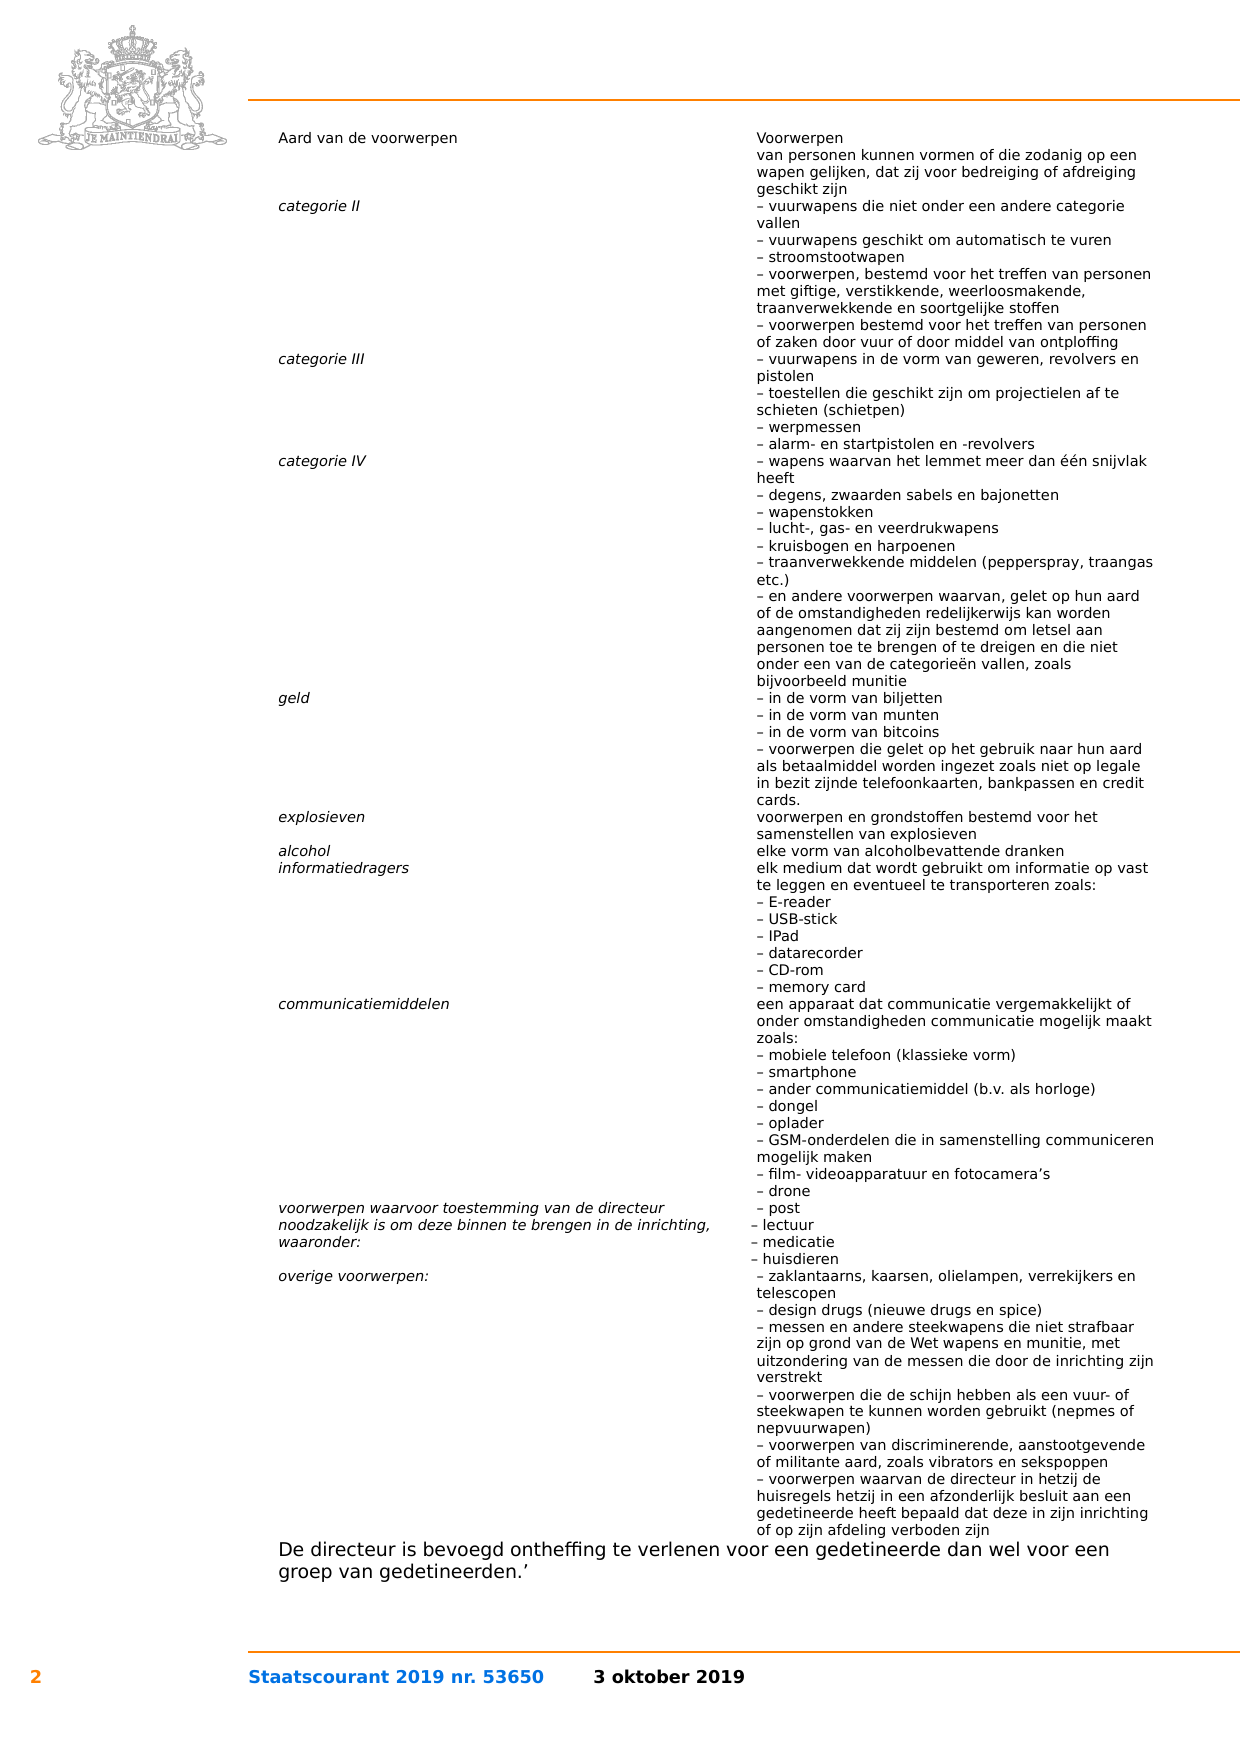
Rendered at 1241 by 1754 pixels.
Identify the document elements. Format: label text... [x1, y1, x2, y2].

table_cell – zaklantaarns, kaarsen, olielampen, verrekijkers en telescopen – design drugs (nieuwe drugs en spice) [751, 1268, 1163, 1318]
table_cell categorie IV [278, 453, 751, 486]
table_cell – lucht-, gas- en veerdrukwapens [751, 520, 1163, 537]
picture [38, 25, 227, 150]
table_cell – lectuur [751, 1217, 1163, 1233]
table_header Voorwerpen [751, 130, 1163, 147]
table_cell – voorwerpen, bestemd voor het treffen van personen met giftige, verstikkende, weerloosmakende, traanverwekkende en soortgelijke stoffen [751, 266, 1163, 317]
table_cell [278, 1115, 751, 1132]
table_cell categorie II [278, 198, 751, 232]
table_cell [278, 266, 751, 317]
table_cell [278, 486, 751, 503]
table_cell – wapens waarvan het lemmet meer dan één snijvlak heeft [751, 453, 1163, 486]
table_cell [278, 1081, 751, 1098]
table_cell [278, 707, 751, 741]
table_cell [278, 520, 751, 537]
table_cell [278, 436, 751, 452]
table_header Aard van de voorwerpen [278, 130, 751, 147]
table_cell – oplader [751, 1115, 1163, 1132]
table_cell – en andere voorwerpen waarvan, gelet op hun aard of de omstandigheden redelijkerwijs kan worden aangenomen dat zij zijn bestemd om letsel aan personen toe te brengen of te dreigen en die niet onder een van de categorieën vallen, zoals bijvoorbeeld munitie [751, 588, 1163, 690]
table_cell – USB-stick [751, 911, 1163, 928]
table_cell [278, 979, 751, 996]
table_cell alcohol [278, 843, 751, 860]
table_cell van personen kunnen vormen of die zodanig op een wapen gelijken, dat zij voor bedreiging of afdreiging geschikt zijn [751, 147, 1163, 198]
text De directeur is bevoegd ontheffing te verlenen voor een gedetineerde dan wel voor een groep van gedetineerden.’ [278, 1539, 1163, 1583]
table_cell – werpmessen [751, 419, 1163, 436]
table_cell – E-reader [751, 894, 1163, 911]
table_cell [278, 1098, 751, 1115]
table_cell [278, 1047, 751, 1081]
table_cell [278, 1471, 751, 1539]
table_cell – voorwerpen waarvan de directeur in hetzij de huisregels hetzij in een afzonderlijk besluit aan een gedetineerde heeft bepaald dat deze in zijn inrichting of op zijn afdeling verboden zijn [751, 1471, 1163, 1539]
table_cell [278, 928, 751, 945]
table_cell – vuurwapens in de vorm van geweren, revolvers en pistolen [751, 351, 1163, 384]
table_cell [278, 588, 751, 690]
table_cell – messen en andere steekwapens die niet strafbaar zijn op grond van de Wet wapens en munitie, met uitzondering van de messen die door de inrichting zijn verstrekt – voorwerpen die de schijn hebben als een vuur- of steekwapen te kunnen worden gebruikt (nepmes of nepvuurwapen) – voorwerpen van discriminerende, aanstootgevende of militante aard, zoals vibrators en sekspoppen [751, 1319, 1163, 1471]
table_cell – voorwerpen die gelet op het gebruik naar hun aard als betaalmiddel worden ingezet zoals niet op legale in bezit zijnde telefoonkaarten, bankpassen en credit cards. [751, 741, 1163, 809]
table_cell – memory card [751, 979, 1163, 996]
table_cell – dongel [751, 1098, 1163, 1115]
table_cell [278, 249, 751, 266]
table_cell – in de vorm van munten – in de vorm van bitcoins [751, 707, 1163, 741]
table_cell explosieven [278, 809, 751, 843]
table_cell – kruisbogen en harpoenen [751, 538, 1163, 554]
table_cell – CD-rom [751, 962, 1163, 979]
table_cell categorie III [278, 351, 751, 384]
table_cell – mobiele telefoon (klassieke vorm) – smartphone [751, 1047, 1163, 1081]
table_cell – wapenstokken [751, 504, 1163, 520]
table_cell – post [751, 1200, 1163, 1217]
table_cell [278, 554, 751, 588]
table_cell – vuurwapens geschikt om automatisch te vuren [751, 232, 1163, 249]
table_cell [278, 147, 751, 198]
table_cell – huisdieren [751, 1251, 1163, 1267]
table_cell [278, 962, 751, 979]
table_cell – vuurwapens die niet onder een andere categorie vallen [751, 198, 1163, 232]
table_cell een apparaat dat communicatie vergemakkelijkt of onder omstandigheden communicatie mogelijk maakt zoals: [751, 996, 1163, 1047]
table_cell elk medium dat wordt gebruikt om informatie op vast te leggen en eventueel te transporteren zoals: [751, 860, 1163, 894]
table_cell voorwerpen en grondstoffen bestemd voor het samenstellen van explosieven [751, 809, 1163, 843]
table_cell – stroomstootwapen [751, 249, 1163, 266]
table_cell – datarecorder [751, 945, 1163, 962]
table_cell – alarm- en startpistolen en -revolvers [751, 436, 1163, 452]
table_cell – traanverwekkende middelen (pepperspray, traangas etc.) [751, 554, 1163, 588]
table_cell – degens, zwaarden sabels en bajonetten [751, 486, 1163, 503]
table_cell – voorwerpen bestemd voor het treffen van personen of zaken door vuur of door middel van ontploffing [751, 317, 1163, 351]
table_cell [278, 385, 751, 418]
table_cell elke vorm van alcoholbevattende dranken [751, 843, 1163, 860]
table_cell [278, 1132, 751, 1166]
table_cell – ander communicatiemiddel (b.v. als horloge) [751, 1081, 1163, 1098]
table_cell [278, 945, 751, 962]
table_cell informatiedragers [278, 860, 751, 894]
table_cell [278, 538, 751, 554]
table_cell communicatiemiddelen [278, 996, 751, 1047]
table_cell [278, 1319, 751, 1471]
table_cell – film- videoapparatuur en fotocamera’s – drone [751, 1166, 1163, 1199]
table_cell – medicatie [751, 1234, 1163, 1251]
table_cell [278, 317, 751, 351]
table_cell – toestellen die geschikt zijn om projectielen af te schieten (schietpen) [751, 385, 1163, 418]
table_cell [278, 504, 751, 520]
table_cell – IPad [751, 928, 1163, 945]
table_cell [278, 911, 751, 928]
table_cell [278, 232, 751, 249]
table_cell [278, 894, 751, 911]
table_cell overige voorwerpen: [278, 1268, 751, 1318]
table_cell – in de vorm van biljetten [751, 690, 1163, 707]
table_cell [278, 419, 751, 436]
table_cell voorwerpen waarvoor toestemming van de directeur noodzakelijk is om deze binnen te brengen in de inrichting, waaronder: [278, 1200, 751, 1267]
table_cell [278, 741, 751, 809]
table_cell geld [278, 690, 751, 707]
table_cell – GSM-onderdelen die in samenstelling communiceren mogelijk maken [751, 1132, 1163, 1166]
table_cell [278, 1166, 751, 1199]
